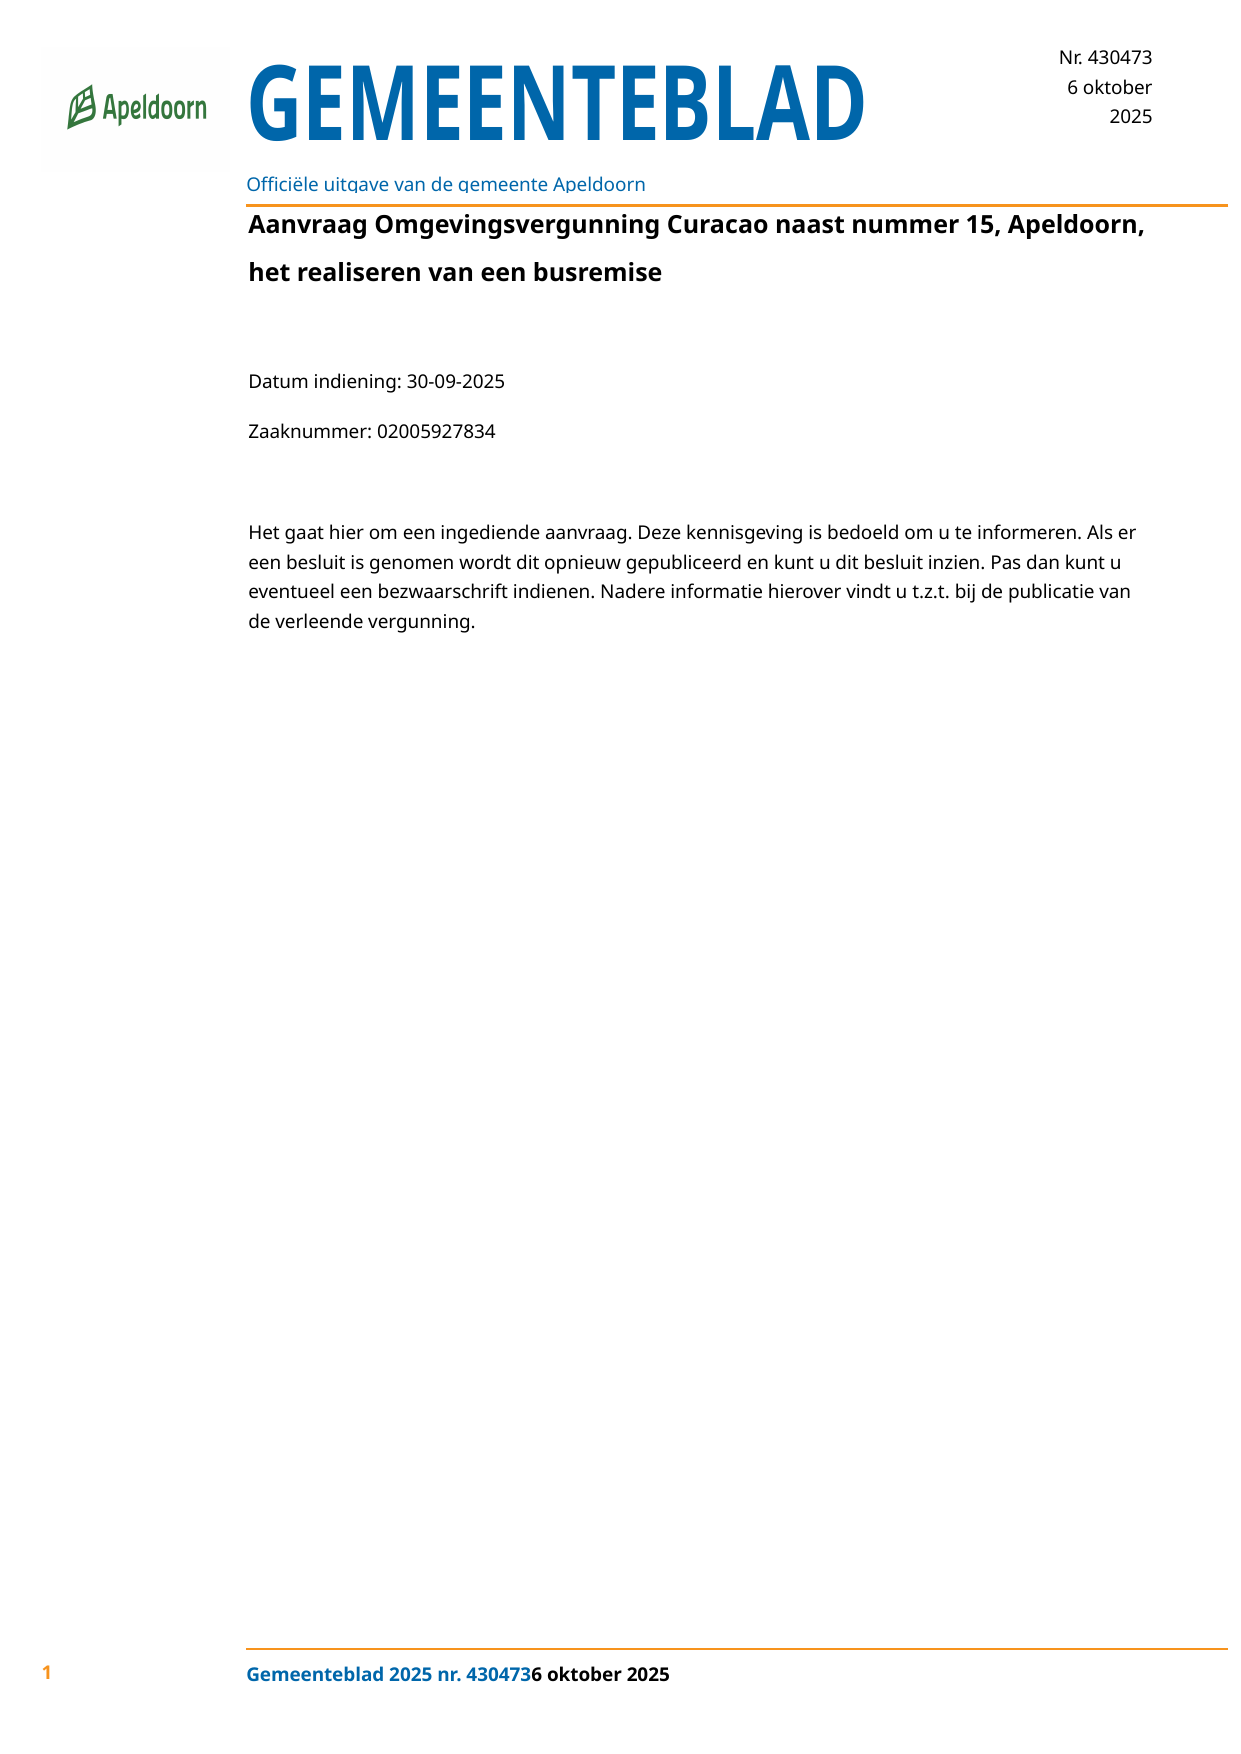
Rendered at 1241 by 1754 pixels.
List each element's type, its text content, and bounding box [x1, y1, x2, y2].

text Zaaknummer: 02005927834 [248, 419, 1152, 444]
text Het gaat hier om een ingediende aanvraag. Deze kennisgeving is bedoeld om u te informeren. Als er een besluit is genomen wordt dit opnieuw gepubliceerd en kunt u dit besluit inzien. Pas dan kunt u eventueel een bezwaarschrift indienen. Nadere informatie hierover vindt u t.z.t. bij de publicatie van de verleende vergunning. [248, 519, 1152, 634]
picture [41, 47, 231, 172]
text Aanvraag Omgevingsvergunning Curacao naast nummer 15, Apeldoorn, het realiseren van een busremise [248, 207, 1152, 288]
text Datum indiening: 30-09-2025 [248, 368, 1152, 394]
